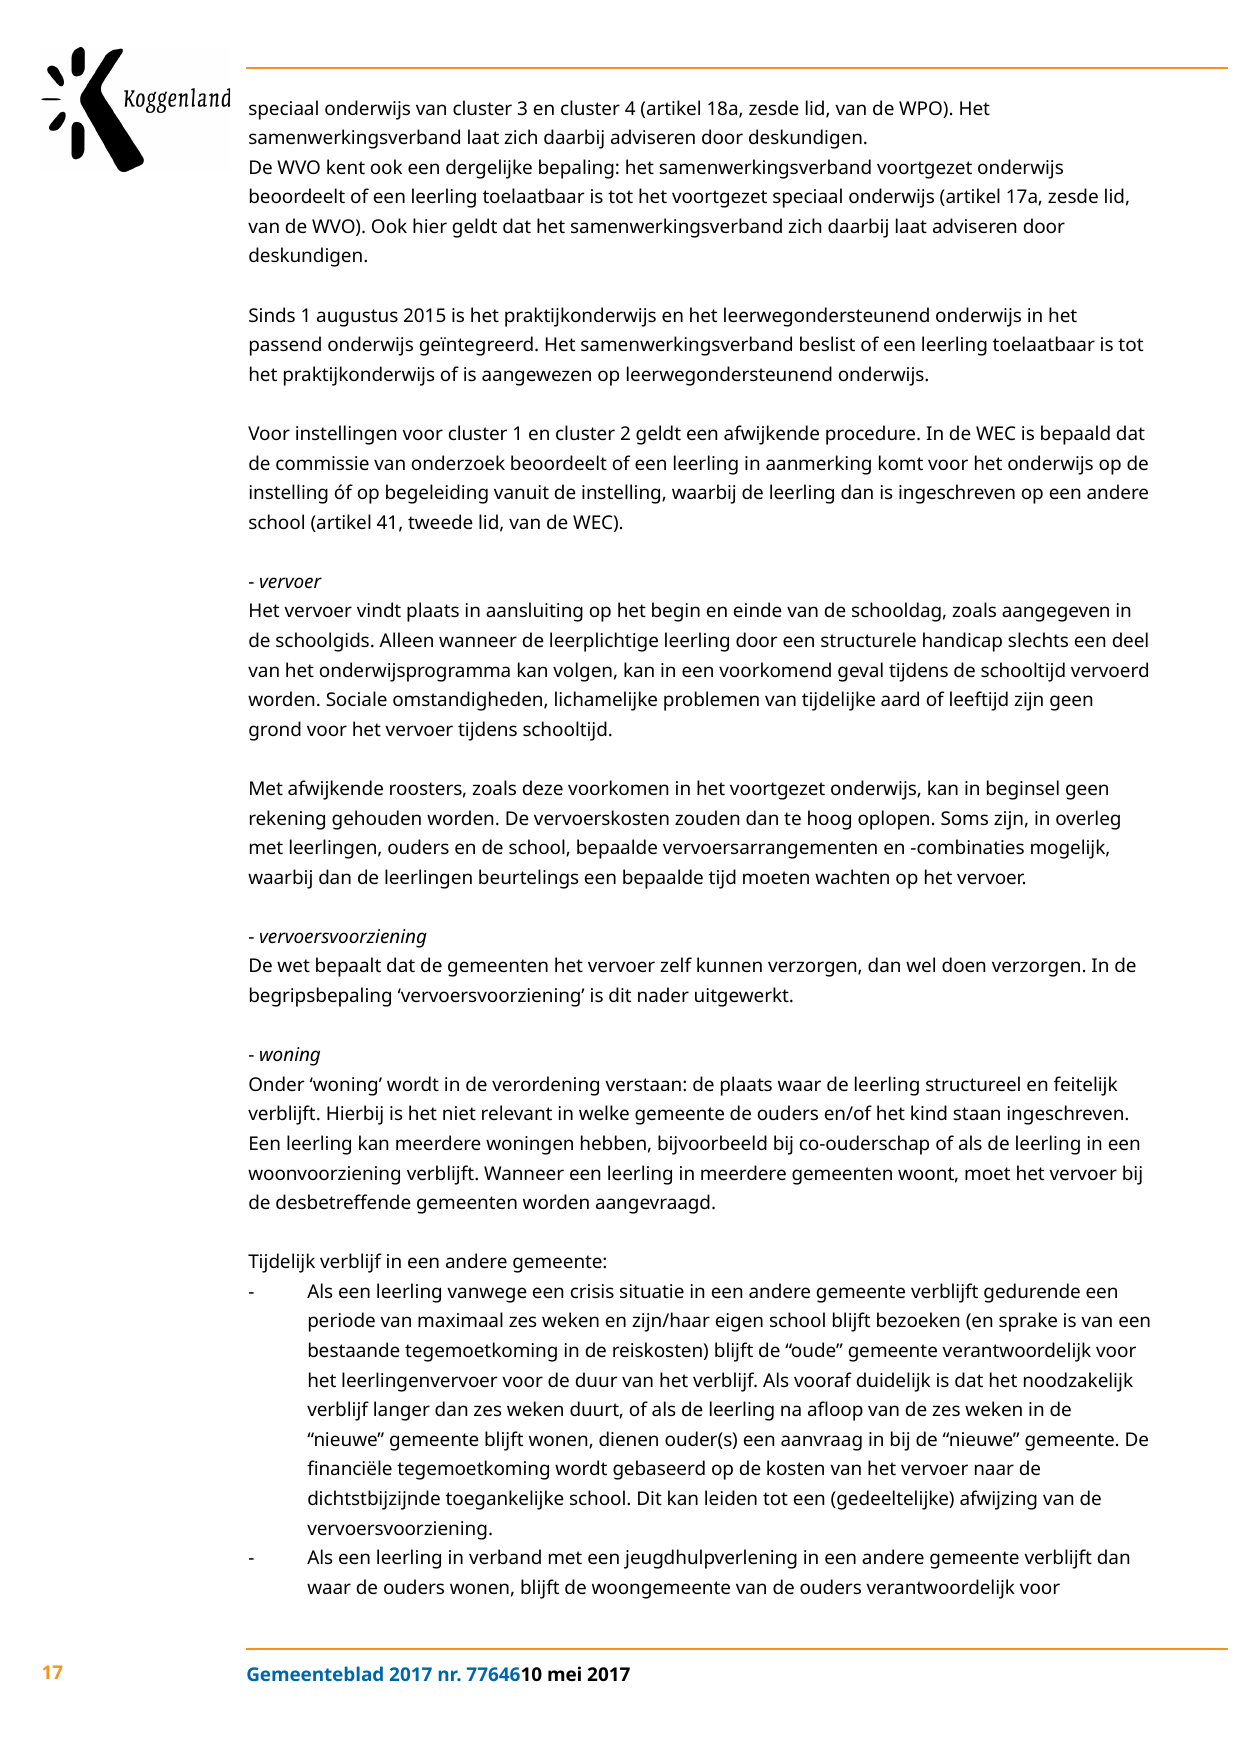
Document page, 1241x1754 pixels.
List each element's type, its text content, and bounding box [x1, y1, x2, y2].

text Een leerling kan meerdere woningen hebben, bijvoorbeeld bij co-ouderschap of als de leerling in een woonvoorziening verblijft. Wanneer een leerling in meerdere gemeenten woont, moet het vervoer bij de desbetreffende gemeenten worden aangevraagd. [248, 1130, 1152, 1215]
list Als een leerling in verband met een jeugdhulpverlening in een andere gemeente verblijft dan waar de ouders wonen, blijft de woongemeente van de ouders verantwoordelijk voor [248, 1544, 1152, 1600]
text Het vervoer vindt plaats in aansluiting op het begin en einde van de schooldag, zoals aangegeven in de schoolgids. Alleen wanneer de leerplichtige leerling door een structurele handicap slechts een deel van het onderwijsprogramma kan volgen, kan in een voorkomend geval tijdens de schooltijd vervoerd worden. Sociale omstandigheden, lichamelijke problemen van tijdelijke aard of leeftijd zijn geen grond voor het vervoer tijdens schooltijd. [248, 598, 1152, 742]
text Voor instellingen voor cluster 1 en cluster 2 geldt een afwijkende procedure. In de WEC is bepaald dat de commissie van onderzoek beoordeelt of een leerling in aanmerking komt voor het onderwijs op de instelling óf op begeleiding vanuit de instelling, waarbij de leerling dan is ingeschreven op een andere school (artikel 41, tweede lid, van de WEC). [248, 420, 1152, 535]
text Met afwijkende roosters, zoals deze voorkomen in het voortgezet onderwijs, kan in beginsel geen rekening gehouden worden. De vervoerskosten zouden dan te hoog oplopen. Soms zijn, in overleg met leerlingen, ouders en de school, bepaalde vervoersarrangementen en -combinaties mogelijk, waarbij dan de leerlingen beurtelings een bepaalde tijd moeten wachten op het vervoer. [248, 775, 1152, 890]
text De WVO kent ook een dergelijke bepaling: het samenwerkingsverband voortgezet onderwijs beoordeelt of een leerling toelaatbaar is tot het voortgezet speciaal onderwijs (artikel 17a, zesde lid, van de WVO). Ook hier geldt dat het samenwerkingsverband zich daarbij laat adviseren door deskundigen. [248, 154, 1152, 268]
text De wet bepaalt dat de gemeenten het vervoer zelf kunnen verzorgen, dan wel doen verzorgen. In de begripsbepaling ‘vervoersvoorziening’ is dit nader uitgewerkt. [248, 953, 1152, 1008]
text Sinds 1 augustus 2015 is het praktijkonderwijs en het leerwegondersteunend onderwijs in het passend onderwijs geïntegreerd. Het samenwerkingsverband beslist of een leerling toelaatbaar is tot het praktijkonderwijs of is aangewezen op leerwegondersteunend onderwijs. [248, 302, 1152, 387]
text - woning [248, 1041, 1152, 1067]
picture [41, 47, 231, 172]
text Tijdelijk verblijf in een andere gemeente: [248, 1248, 1152, 1274]
text Onder ‘woning’ wordt in de verordening verstaan: de plaats waar de leerling structureel en feitelijk verblijft. Hierbij is het niet relevant in welke gemeente de ouders en/of het kind staan ingeschreven. [248, 1071, 1152, 1126]
list Als een leerling vanwege een crisis situatie in een andere gemeente verblijft gedurende een periode van maximaal zes weken en zijn/haar eigen school blijft bezoeken (en sprake is van een bestaande tegemoetkoming in de reiskosten) blijft de “oude” gemeente verantwoordelijk voor het leerlingenvervoer voor de duur van het verblijf. Als vooraf duidelijk is dat het noodzakelijk verblijf langer dan zes weken duurt, of als de leerling na afloop van de zes weken in de “nieuwe” gemeente blijft wonen, dienen ouder(s) een aanvraag in bij de “nieuwe” gemeente. De financiële tegemoetkoming wordt gebaseerd op de kosten van het vervoer naar de dichtstbijzijnde toegankelijke school. Dit kan leiden tot een (gedeeltelijke) afwijzing van de vervoersvoorziening. [248, 1278, 1152, 1541]
text - vervoersvoorziening [248, 923, 1152, 949]
text speciaal onderwijs van cluster 3 en cluster 4 (artikel 18a, zesde lid, van de WPO). Het samenwerkingsverband laat zich daarbij adviseren door deskundigen. [248, 95, 1152, 150]
text - vervoer [248, 568, 1152, 594]
